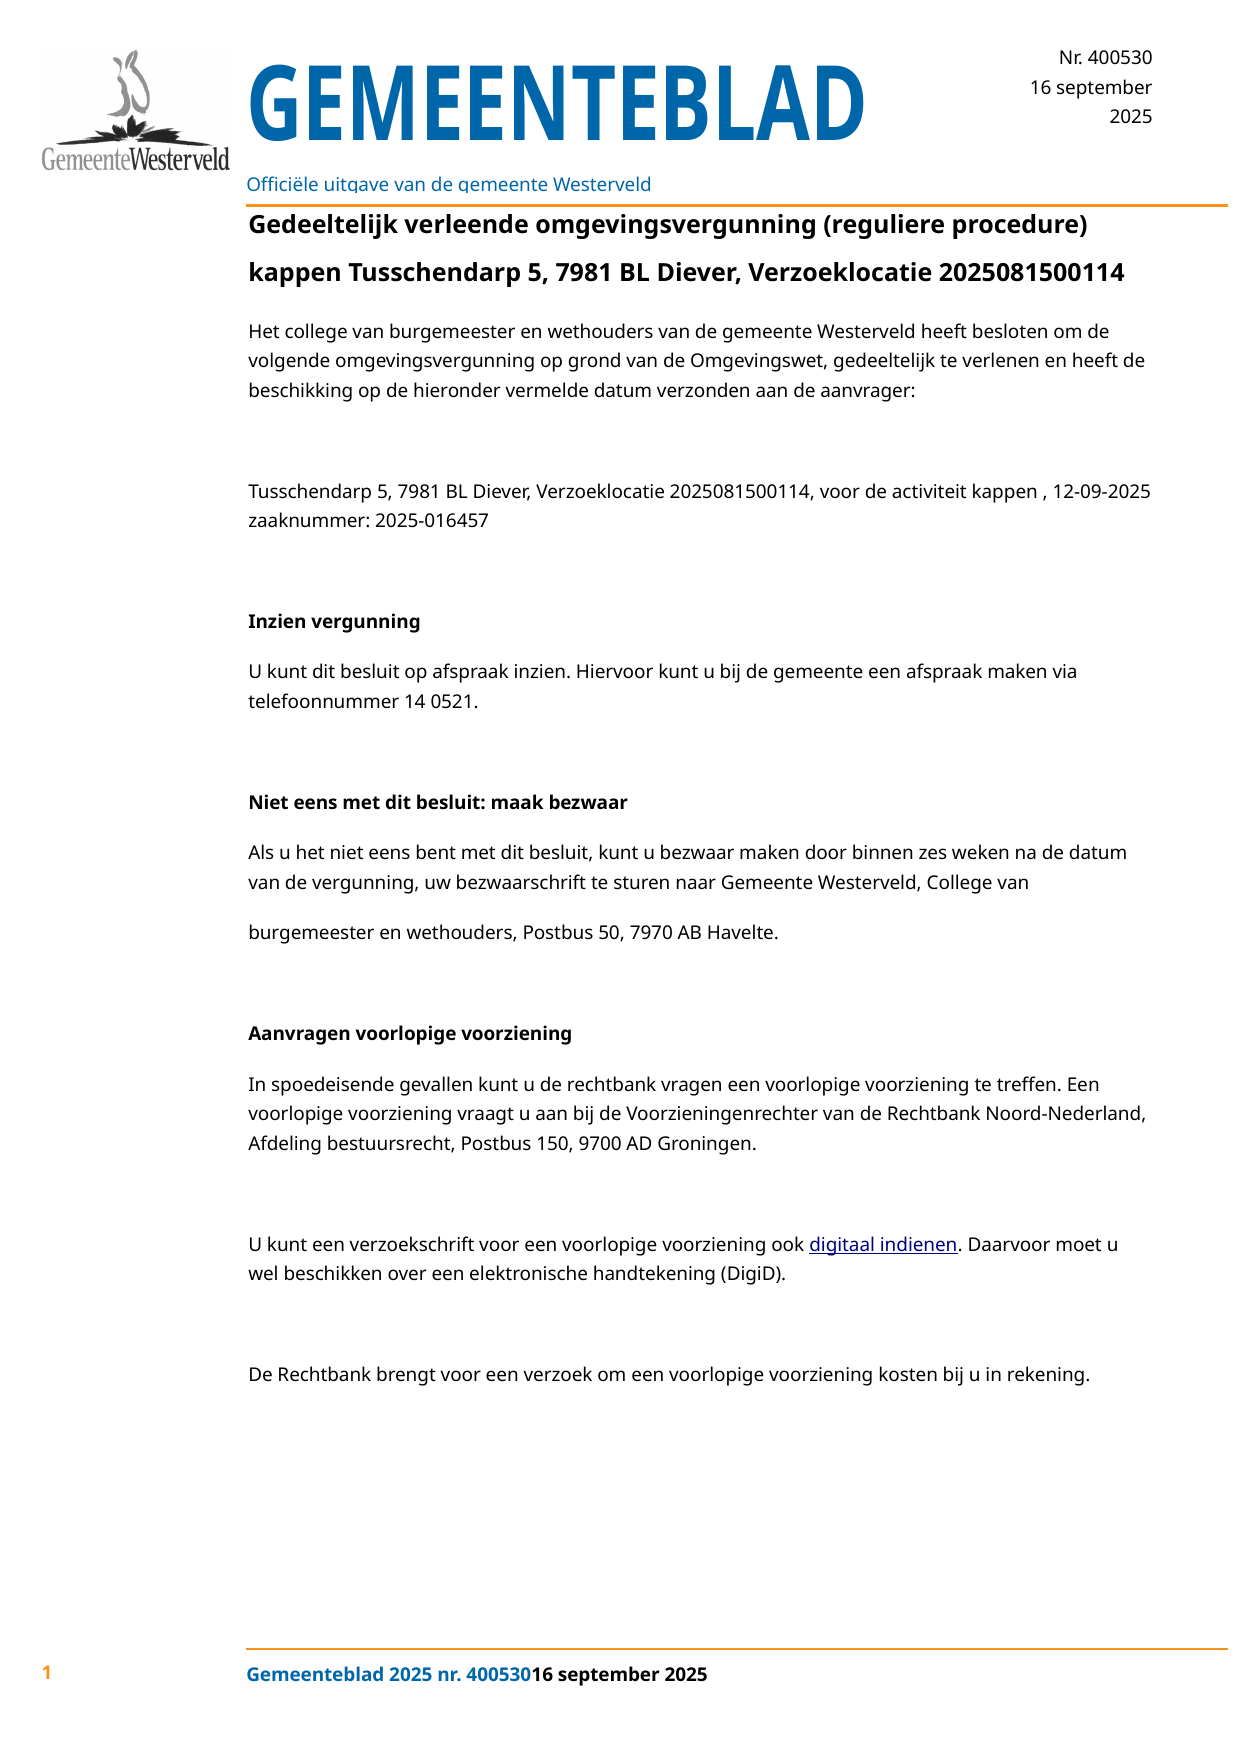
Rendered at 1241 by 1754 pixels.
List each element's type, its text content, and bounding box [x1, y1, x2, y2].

text De Rechtbank brengt voor een verzoek om een voorlopige voorziening kosten bij u in rekening. [248, 1361, 1152, 1387]
picture [41, 47, 231, 172]
text Als u het niet eens bent met dit besluit, kunt u bezwaar maken door binnen zes weken na de datum van de vergunning, uw bezwaarschrift te sturen naar Gemeente Westerveld, College van [248, 839, 1152, 895]
text Tusschendarp 5, 7981 BL Diever, Verzoeklocatie 2025081500114, voor de activiteit kappen , 12-09-2025 zaaknummer: 2025-016457 [248, 478, 1152, 533]
text U kunt dit besluit op afspraak inzien. Hiervoor kunt u bij de gemeente een afspraak maken via telefoonnummer 14 0521. [248, 659, 1152, 714]
text In spoedeisende gevallen kunt u de rechtbank vragen een voorlopige voorziening te treffen. Een voorlopige voorziening vraagt u aan bij de Voorzieningenrechter van de Rechtbank Noord-Nederland, Afdeling bestuursrecht, Postbus 150, 9700 AD Groningen. [248, 1071, 1152, 1156]
text burgemeester en wethouders, Postbus 50, 7970 AB Havelte. [248, 919, 1152, 945]
text Gedeeltelijk verleende omgevingsvergunning (reguliere procedure) kappen Tusschendarp 5, 7981 BL Diever, Verzoeklocatie 2025081500114 [248, 207, 1152, 288]
text U kunt een verzoekschrift voor een voorlopige voorziening ook digitaal indienen. Daarvoor moet u wel beschikken over een elektronische handtekening (DigiD). [248, 1231, 1152, 1286]
text Inzien vergunning [248, 608, 1152, 634]
text Het college van burgemeester en wethouders van de gemeente Westerveld heeft besloten om de volgende omgevingsvergunning op grond van de Omgevingswet, gedeeltelijk te verlenen en heeft de beschikking op de hieronder vermelde datum verzonden aan de aanvrager: [248, 318, 1152, 403]
text Aanvragen voorlopige voorziening [248, 1020, 1152, 1046]
text Niet eens met dit besluit: maak bezwaar [248, 789, 1152, 815]
